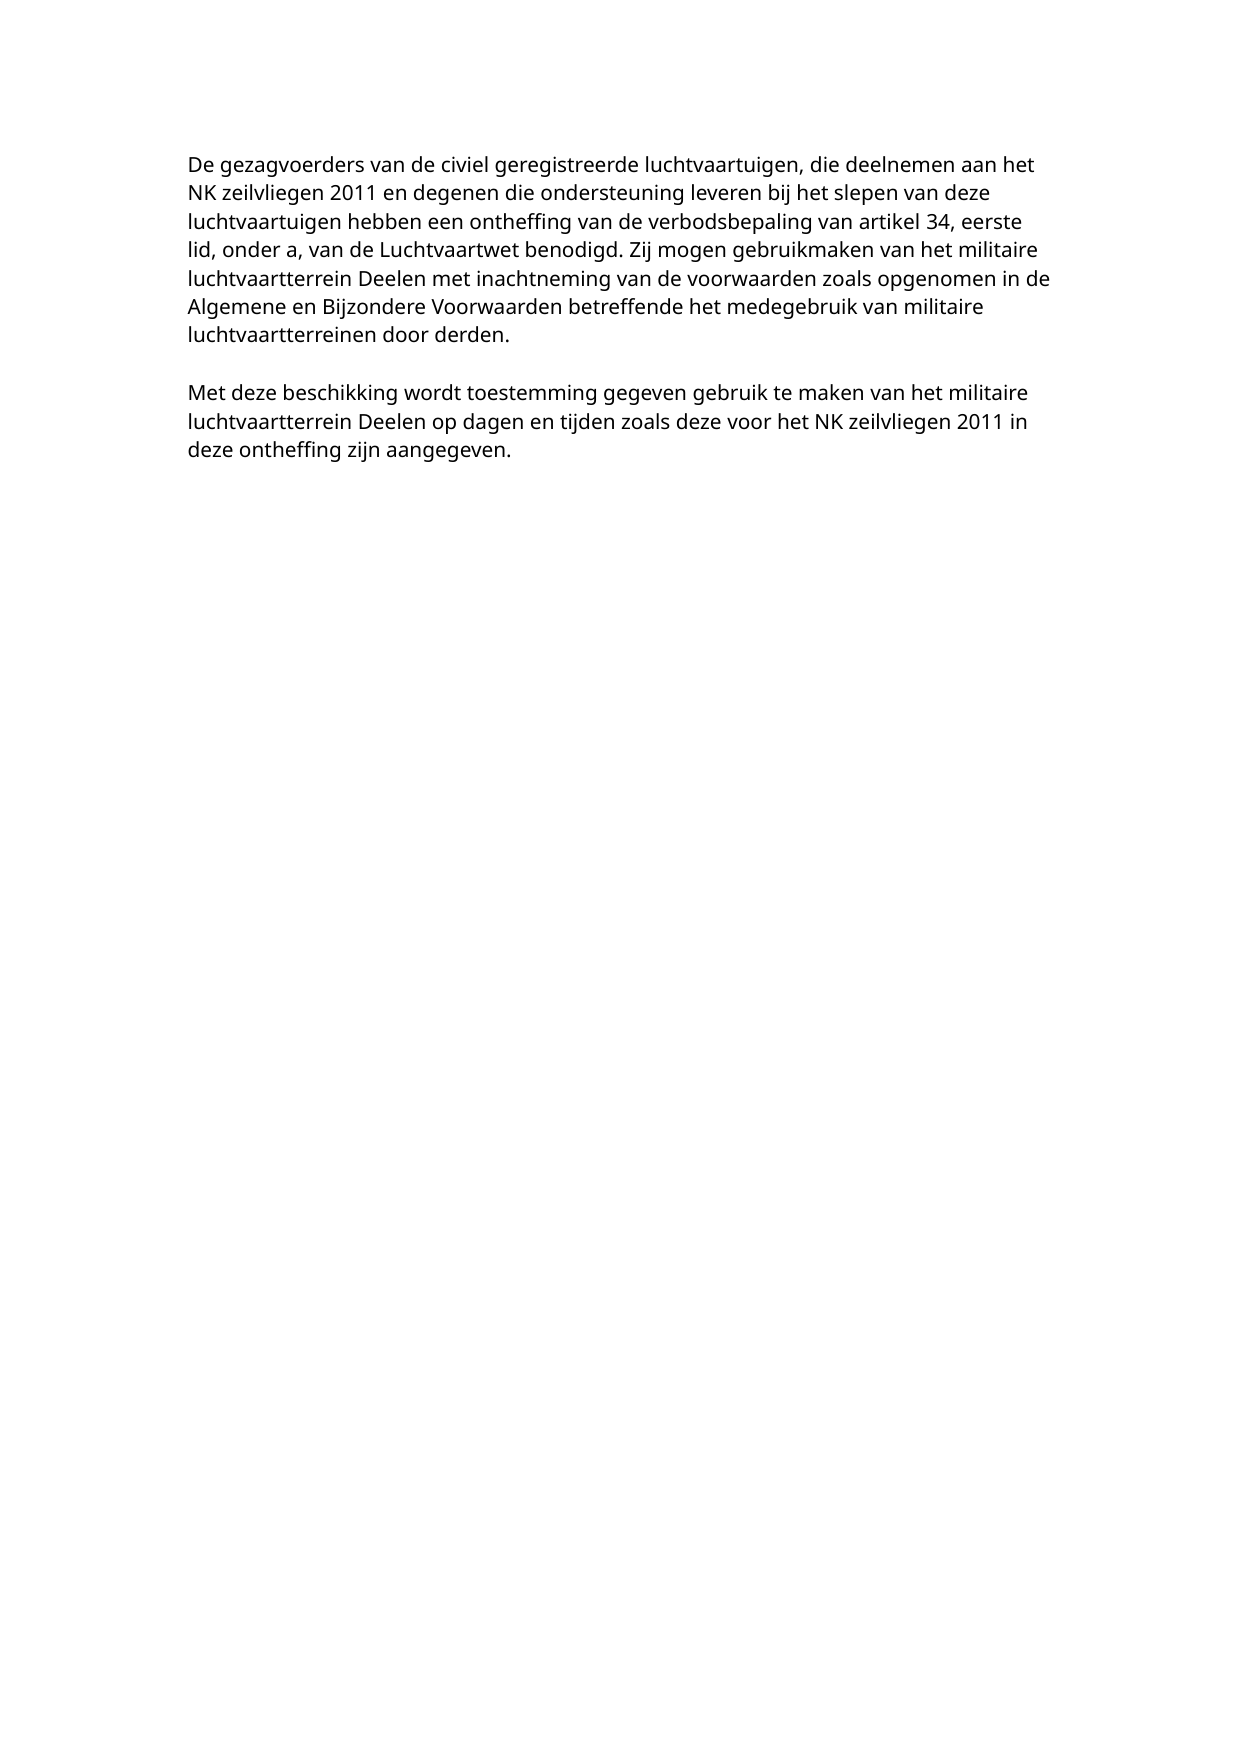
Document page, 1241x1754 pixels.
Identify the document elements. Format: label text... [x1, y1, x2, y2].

text Met deze beschikking wordt toestemming gegeven gebruik te maken van het militaire luchtvaartterrein Deelen op dagen en tijden zoals deze voor het NK zeilvliegen 2011 in deze ontheffing zijn aangegeven. [187, 378, 1053, 464]
text De gezagvoerders van de civiel geregistreerde luchtvaartuigen, die deelnemen aan het NK zeilvliegen 2011 en degenen die ondersteuning leveren bij het slepen van deze luchtvaartuigen hebben een ontheffing van de verbodsbepaling van artikel 34, eerste lid, onder a, van de Luchtvaartwet benodigd. Zij mogen gebruikmaken van het militaire luchtvaartterrein Deelen met inachtneming van de voorwaarden zoals opgenomen in de Algemene en Bijzondere Voorwaarden betreffende het medegebruik van militaire luchtvaartterreinen door derden. [187, 150, 1053, 349]
